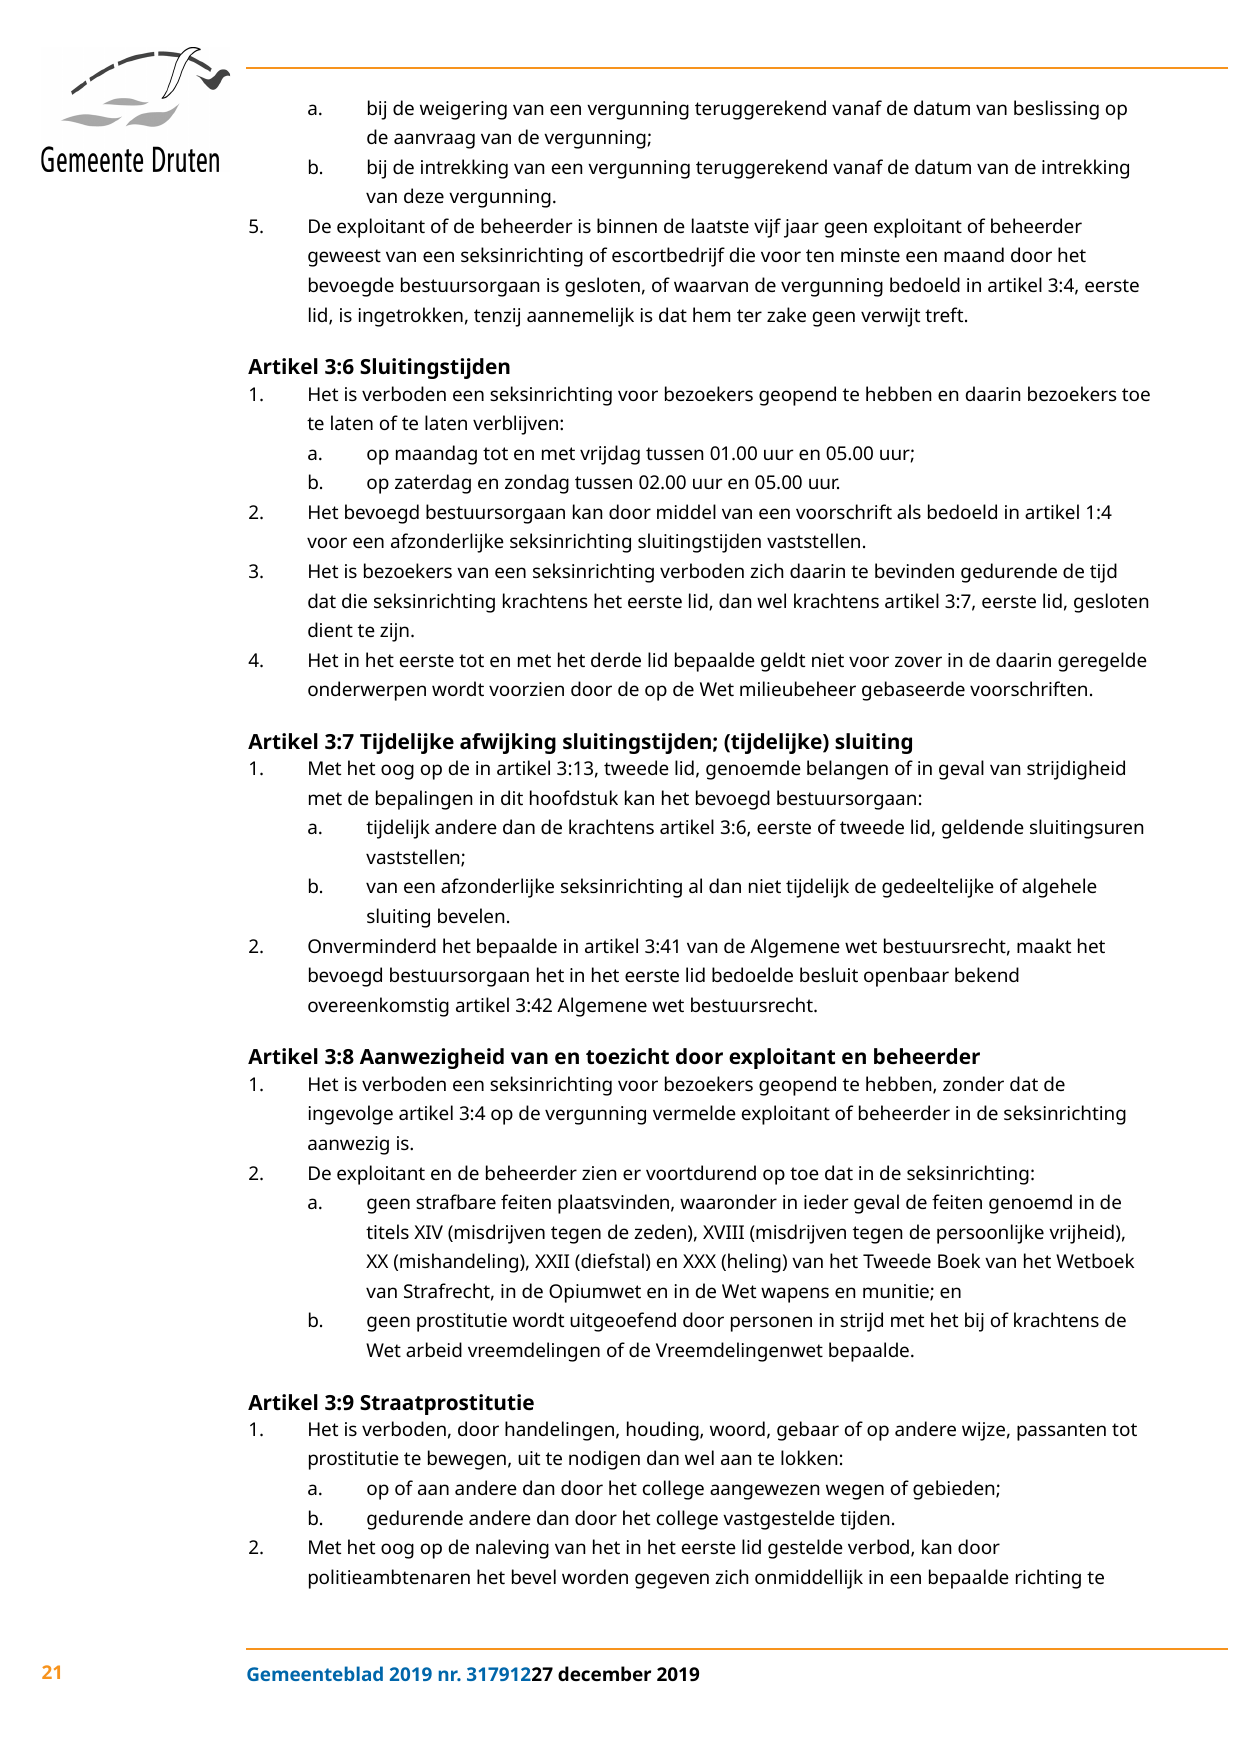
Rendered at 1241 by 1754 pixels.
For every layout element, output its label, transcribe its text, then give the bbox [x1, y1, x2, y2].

list tijdelijk andere dan de krachtens artikel 3:6, eerste of tweede lid, geldende sluitingsuren vaststellen; [307, 814, 1152, 870]
list op maandag tot en met vrijdag tussen 01.00 uur en 05.00 uur; [307, 440, 1152, 466]
list bij de intrekking van een vergunning teruggerekend vanaf de datum van de intrekking van deze vergunning. [307, 154, 1152, 209]
picture [41, 47, 231, 172]
list Met het oog op de in artikel 3:13, tweede lid, genoemde belangen of in geval van strijdigheid met de bepalingen in dit hoofdstuk kan het bevoegd bestuursorgaan: [248, 755, 1152, 811]
list Het is verboden een seksinrichting voor bezoekers geopend te hebben en daarin bezoekers toe te laten of te laten verblijven: [248, 381, 1152, 436]
list Het in het eerste tot en met het derde lid bepaalde geldt niet voor zover in de daarin geregelde onderwerpen wordt voorzien door de op de Wet milieubeheer gebaseerde voorschriften. [248, 647, 1152, 702]
list van een afzonderlijke seksinrichting al dan niet tijdelijk de gedeeltelijke of algehele sluiting bevelen. [307, 874, 1152, 929]
text Artikel 3:7 Tijdelijke afwijking sluitingstijden; (tijdelijke) sluiting [248, 727, 1152, 755]
list op zaterdag en zondag tussen 02.00 uur en 05.00 uur. [307, 469, 1152, 495]
list gedurende andere dan door het college vastgestelde tijden. [307, 1505, 1152, 1531]
text Artikel 3:6 Sluitingstijden [248, 352, 1152, 381]
list geen strafbare feiten plaatsvinden, waaronder in ieder geval de feiten genoemd in de titels XIV (misdrijven tegen de zeden), XVIII (misdrijven tegen de persoonlijke vrijheid), XX (mishandeling), XXII (diefstal) en XXX (heling) van het Tweede Boek van het Wetboek van Strafrecht, in de Opiumwet en in de Wet wapens en munitie; en [307, 1189, 1152, 1304]
list op of aan andere dan door het college aangewezen wegen of gebieden; [307, 1475, 1152, 1501]
text Artikel 3:9 Straatprostitutie [248, 1388, 1152, 1416]
list Het bevoegd bestuursorgaan kan door middel van een voorschrift als bedoeld in artikel 1:4 voor een afzonderlijke seksinrichting sluitingstijden vaststellen. [248, 499, 1152, 554]
list Met het oog op de naleving van het in het eerste lid gestelde verbod, kan door politieambtenaren het bevel worden gegeven zich onmiddellijk in een bepaalde richting te [248, 1534, 1152, 1590]
list De exploitant en de beheerder zien er voortdurend op toe dat in de seksinrichting: [248, 1160, 1152, 1185]
list geen prostitutie wordt uitgeoefend door personen in strijd met het bij of krachtens de Wet arbeid vreemdelingen of de Vreemdelingenwet bepaalde. [307, 1308, 1152, 1363]
list Onverminderd het bepaalde in artikel 3:41 van de Algemene wet bestuursrecht, maakt het bevoegd bestuursorgaan het in het eerste lid bedoelde besluit openbaar bekend overeenkomstig artikel 3:42 Algemene wet bestuursrecht. [248, 933, 1152, 1018]
list Het is verboden, door handelingen, houding, woord, gebaar of op andere wijze, passanten tot prostitutie te bewegen, uit te nodigen dan wel aan te lokken: [248, 1416, 1152, 1471]
list Het is verboden een seksinrichting voor bezoekers geopend te hebben, zonder dat de ingevolge artikel 3:4 op de vergunning vermelde exploitant of beheerder in de seksinrichting aanwezig is. [248, 1071, 1152, 1156]
text Artikel 3:8 Aanwezigheid van en toezicht door exploitant en beheerder [248, 1042, 1152, 1071]
list bij de weigering van een vergunning teruggerekend vanaf de datum van beslissing op de aanvraag van de vergunning; [307, 95, 1152, 150]
list Het is bezoekers van een seksinrichting verboden zich daarin te bevinden gedurende de tijd dat die seksinrichting krachtens het eerste lid, dan wel krachtens artikel 3:7, eerste lid, gesloten dient te zijn. [248, 558, 1152, 643]
list De exploitant of de beheerder is binnen de laatste vijf jaar geen exploitant of beheerder geweest van een seksinrichting of escortbedrijf die voor ten minste een maand door het bevoegde bestuursorgaan is gesloten, of waarvan de vergunning bedoeld in artikel 3:4, eerste lid, is ingetrokken, tenzij aannemelijk is dat hem ter zake geen verwijt treft. [248, 213, 1152, 328]
